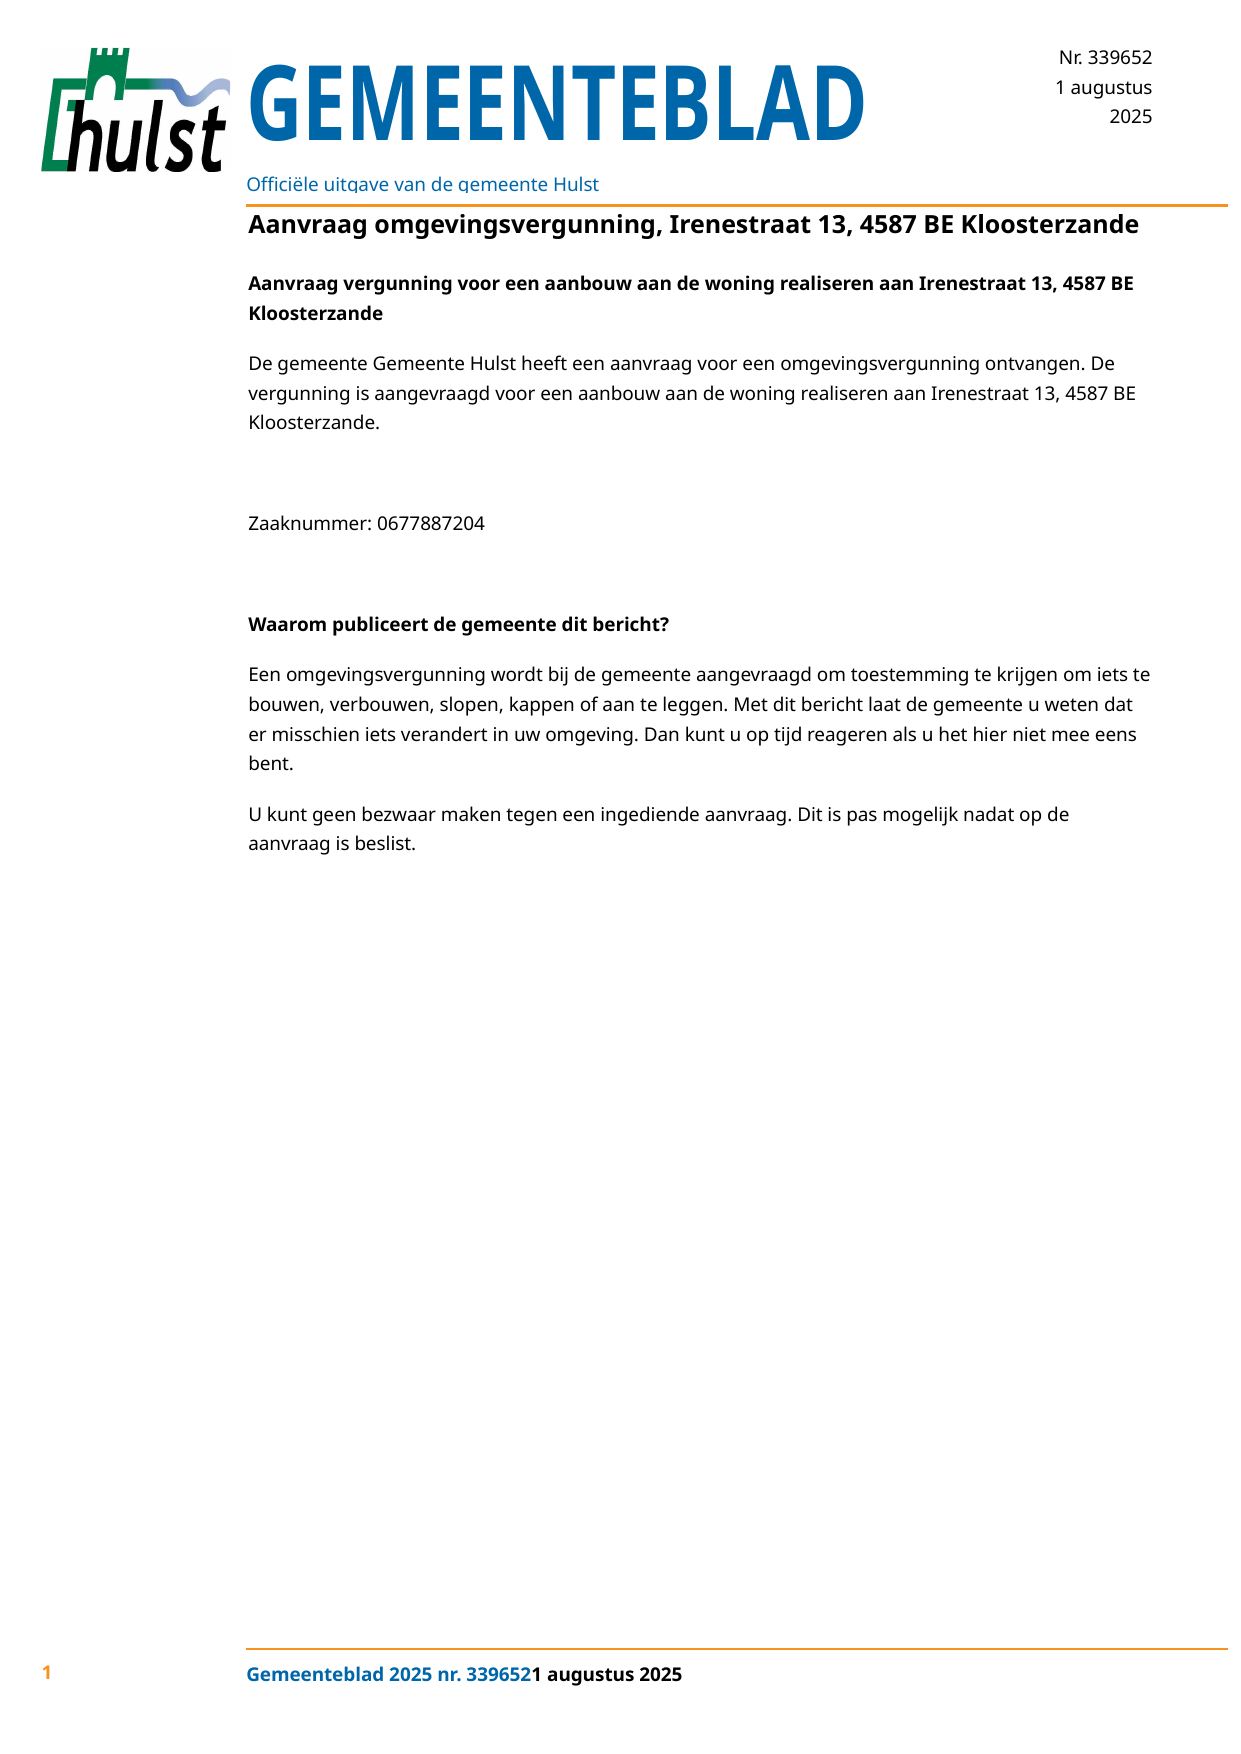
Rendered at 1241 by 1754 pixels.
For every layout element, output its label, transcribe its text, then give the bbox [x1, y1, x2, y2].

text Zaaknummer: 0677887204 [248, 510, 1152, 536]
text Waarom publiceert de gemeente dit bericht? [248, 611, 1152, 637]
text De gemeente Gemeente Hulst heeft een aanvraag voor een omgevingsvergunning ontvangen. De vergunning is aangevraagd voor een aanbouw aan de woning realiseren aan Irenestraat 13, 4587 BE Kloosterzande. [248, 350, 1152, 435]
text Een omgevingsvergunning wordt bij de gemeente aangevraagd om toestemming te krijgen om iets te bouwen, verbouwen, slopen, kappen of aan te leggen. Met dit bericht laat de gemeente u weten dat er misschien iets verandert in uw omgeving. Dan kunt u op tijd reageren als u het hier niet mee eens bent. [248, 662, 1152, 776]
text U kunt geen bezwaar maken tegen een ingediende aanvraag. Dit is pas mogelijk nadat op de aanvraag is beslist. [248, 801, 1152, 856]
text Aanvraag omgevingsvergunning, Irenestraat 13, 4587 BE Kloosterzande [248, 207, 1152, 241]
text Aanvraag vergunning voor een aanbouw aan de woning realiseren aan Irenestraat 13, 4587 BE Kloosterzande [248, 270, 1152, 326]
picture [41, 47, 231, 172]
